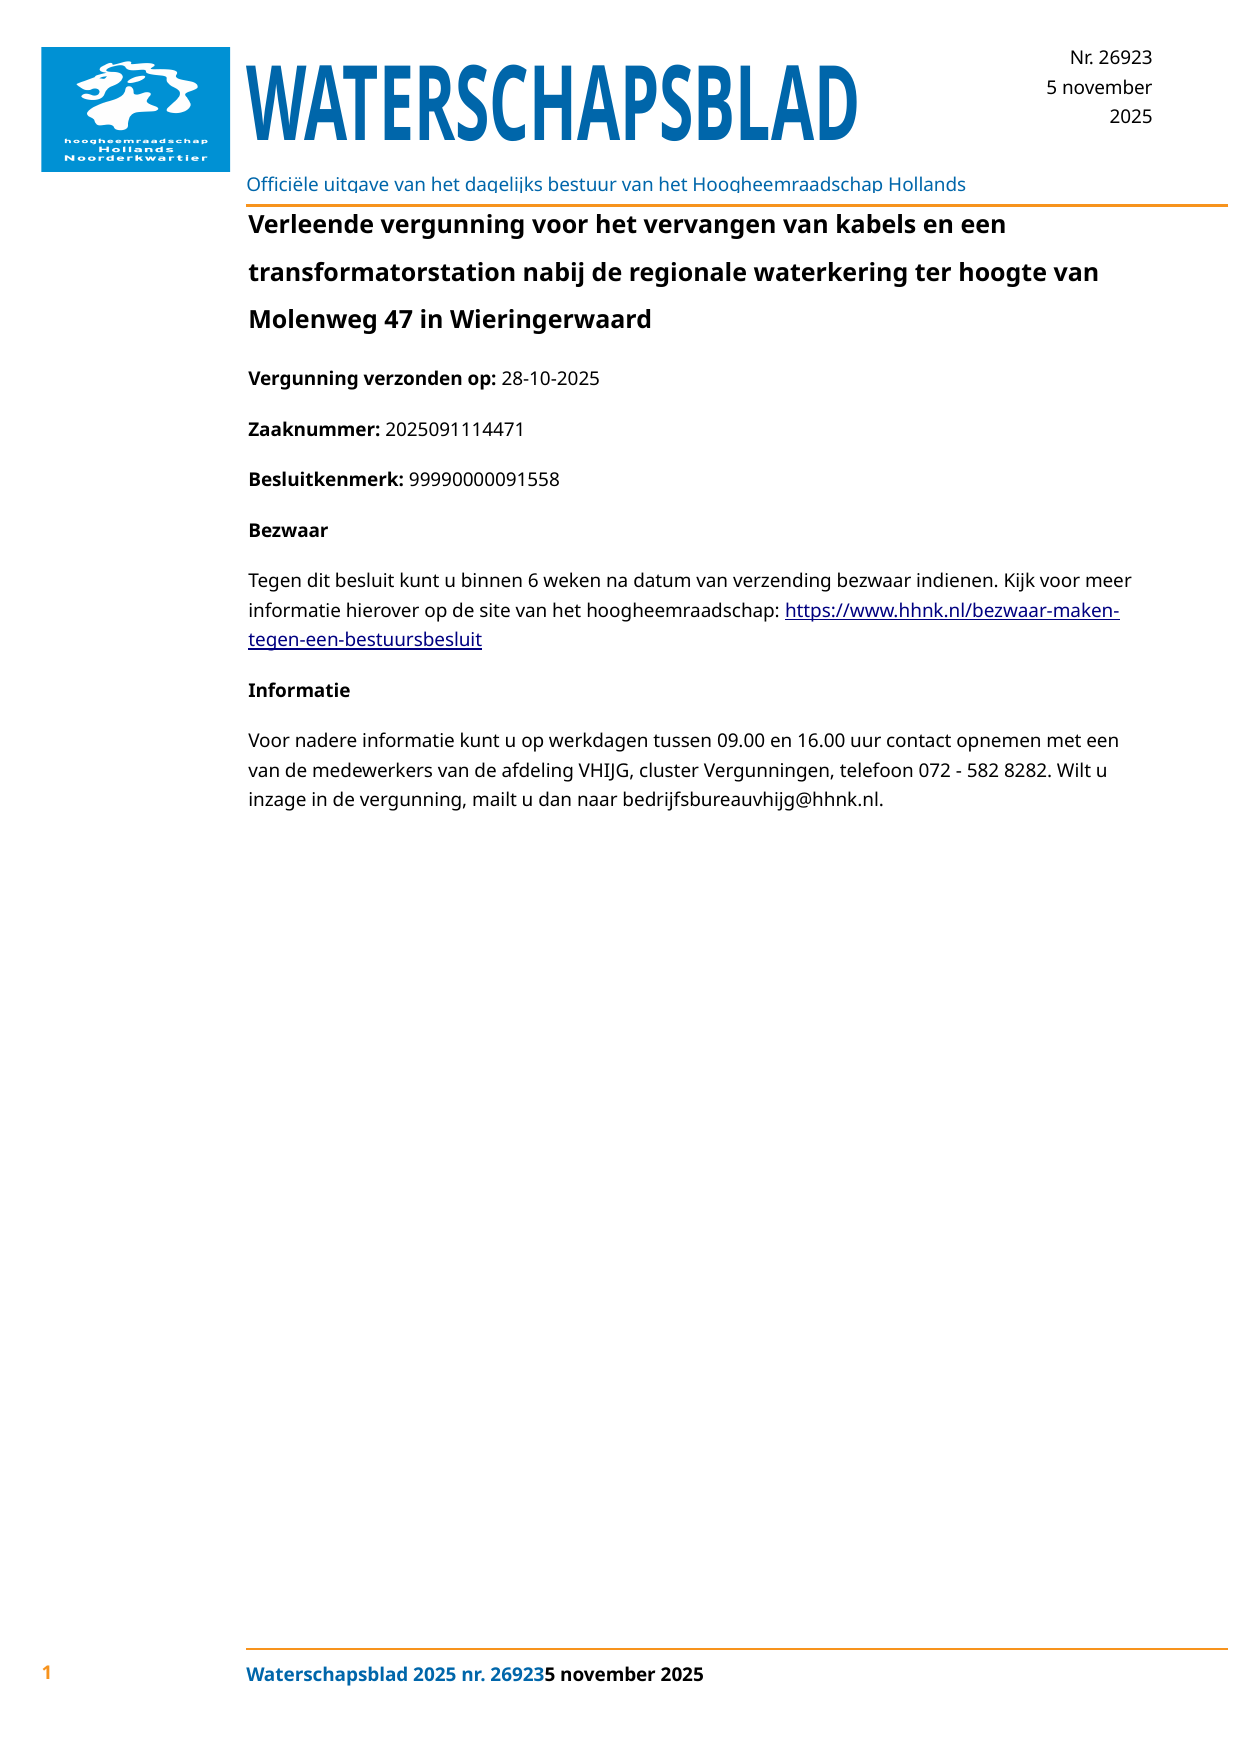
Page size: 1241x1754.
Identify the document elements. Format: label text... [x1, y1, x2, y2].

text Tegen dit besluit kunt u binnen 6 weken na datum van verzending bezwaar indienen. Kijk voor meer informatie hierover op de site van het hoogheemraadschap: https://www.hhnk.nl/bezwaar-maken-tegen-een-bestuursbesluit [248, 567, 1152, 652]
picture [129, 76, 144, 82]
picture [78, 64, 122, 99]
text Besluitkenmerk: 99990000091558 [248, 466, 1152, 492]
text Informatie [248, 677, 1152, 702]
text Zaaknummer: 2025091114471 [248, 416, 1152, 442]
text Vergunning verzonden op: 28-10-2025 [248, 366, 1152, 391]
text Verleende vergunning voor het vervangen van kabels en een transformatorstation nabij de regionale waterkering ter hoogte van Molenweg 47 in Wieringerwaard [248, 207, 1152, 336]
picture [88, 87, 157, 130]
picture [118, 62, 197, 112]
text Voor nadere informatie kunt u op werkdagen tussen 09.00 en 16.00 uur contact opnemen met een van de medewerkers van de afdeling VHIJG, cluster Vergunningen, telefoon 072 - 582 8282. Wilt u inzage in de vergunning, mailt u dan naar bedrijfsbureauvhijg@hhnk.nl. [248, 727, 1152, 812]
text Bezwaar [248, 517, 1152, 542]
